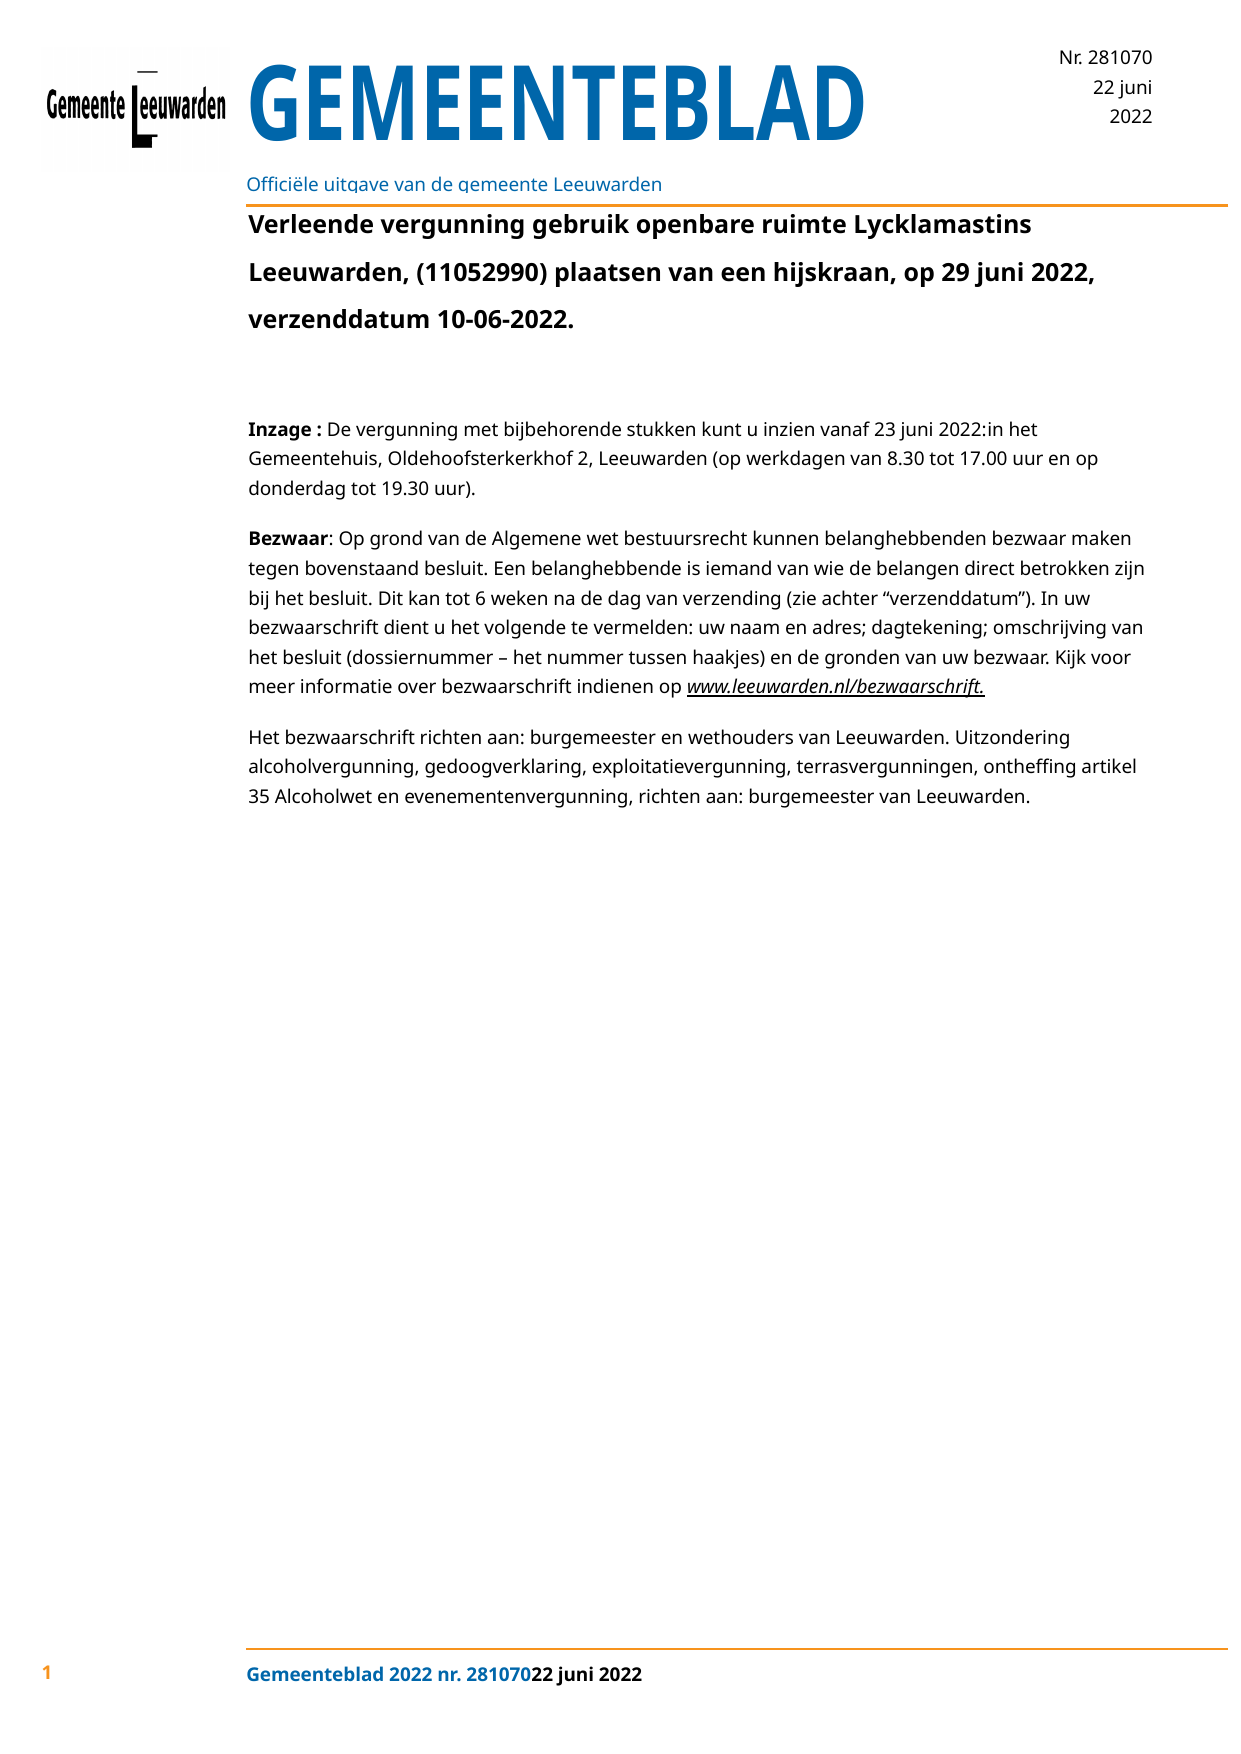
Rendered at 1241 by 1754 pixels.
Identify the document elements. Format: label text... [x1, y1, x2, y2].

text Inzage : De vergunning met bijbehorende stukken kunt u inzien vanaf 23 juni 2022:in het Gemeentehuis, Oldehoofsterkerkhof 2, Leeuwarden (op werkdagen van 8.30 tot 17.00 uur en op donderdag tot 19.30 uur). [248, 416, 1152, 501]
picture [41, 47, 231, 172]
text Verleende vergunning gebruik openbare ruimte Lycklamastins Leeuwarden, (11052990) plaatsen van een hijskraan, op 29 juni 2022, verzenddatum 10-06-2022. [248, 207, 1152, 336]
text Bezwaar: Op grond van de Algemene wet bestuursrecht kunnen belanghebbenden bezwaar maken tegen bovenstaand besluit. Een belanghebbende is iemand van wie de belangen direct betrokken zijn bij het besluit. Dit kan tot 6 weken na de dag van verzending (zie achter “verzenddatum”). In uw bezwaarschrift dient u het volgende te vermelden: uw naam en adres; dagtekening; omschrijving van het besluit (dossiernummer – het nummer tussen haakjes) en de gronden van uw bezwaar. Kijk voor meer informatie over bezwaarschrift indienen op www.leeuwarden.nl/bezwaarschrift. [248, 526, 1152, 699]
text Het bezwaarschrift richten aan: burgemeester en wethouders van Leeuwarden. Uitzondering alcoholvergunning, gedoogverklaring, exploitatievergunning, terrasvergunningen, ontheffing artikel 35 Alcoholwet en evenementenvergunning, richten aan: burgemeester van Leeuwarden. [248, 724, 1152, 809]
